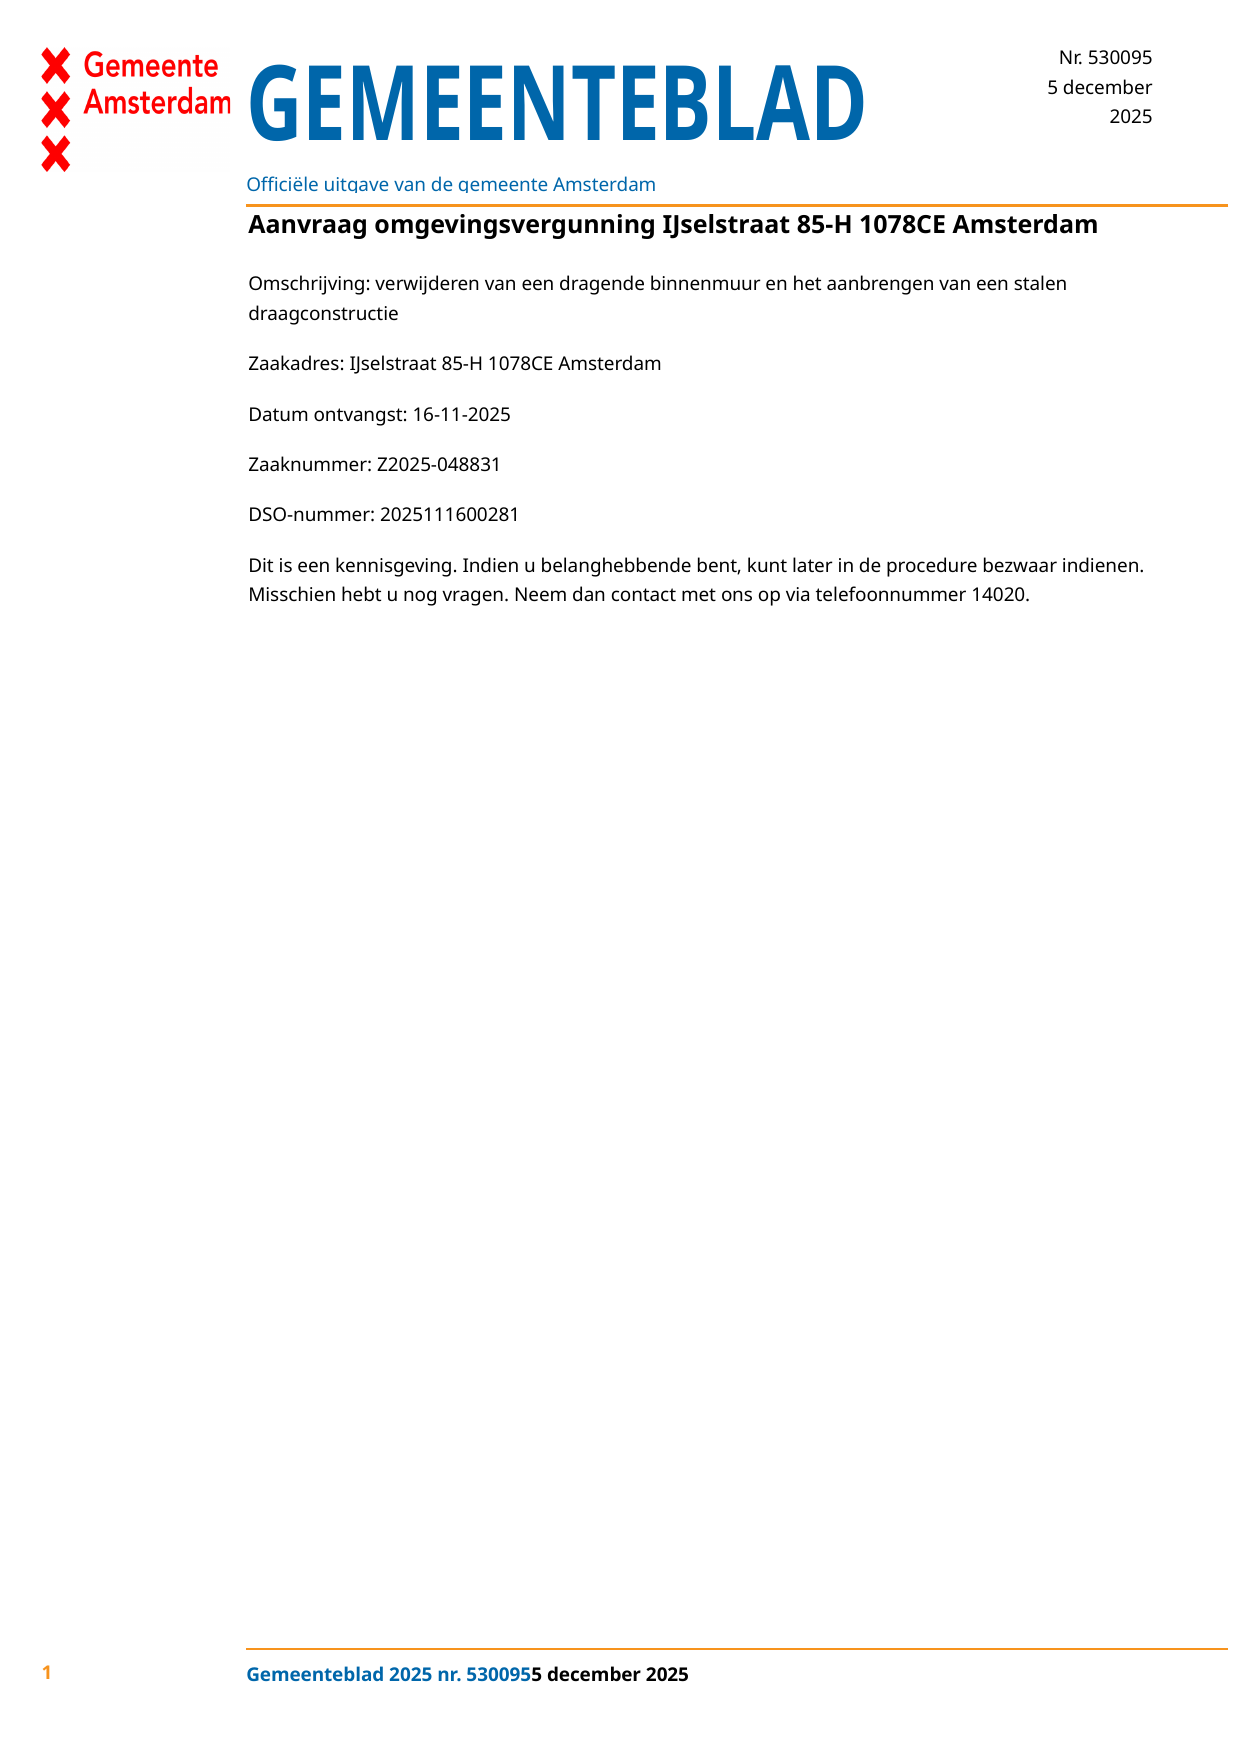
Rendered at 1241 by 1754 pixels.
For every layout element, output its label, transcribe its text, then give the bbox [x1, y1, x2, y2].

text Aanvraag omgevingsvergunning IJselstraat 85-H 1078CE Amsterdam [248, 207, 1152, 241]
text Omschrijving: verwijderen van een dragende binnenmuur en het aanbrengen van een stalen draagconstructie [248, 270, 1152, 326]
text Dit is een kennisgeving. Indien u belanghebbende bent, kunt later in de procedure bezwaar indienen. Misschien hebt u nog vragen. Neem dan contact met ons op via telefoonnummer 14020. [248, 552, 1152, 607]
text Zaaknummer: Z2025-048831 [248, 451, 1152, 477]
text DSO-nummer: 2025111600281 [248, 502, 1152, 527]
text Zaakadres: IJselstraat 85-H 1078CE Amsterdam [248, 350, 1152, 376]
text Datum ontvangst: 16-11-2025 [248, 401, 1152, 426]
picture [41, 47, 231, 172]
